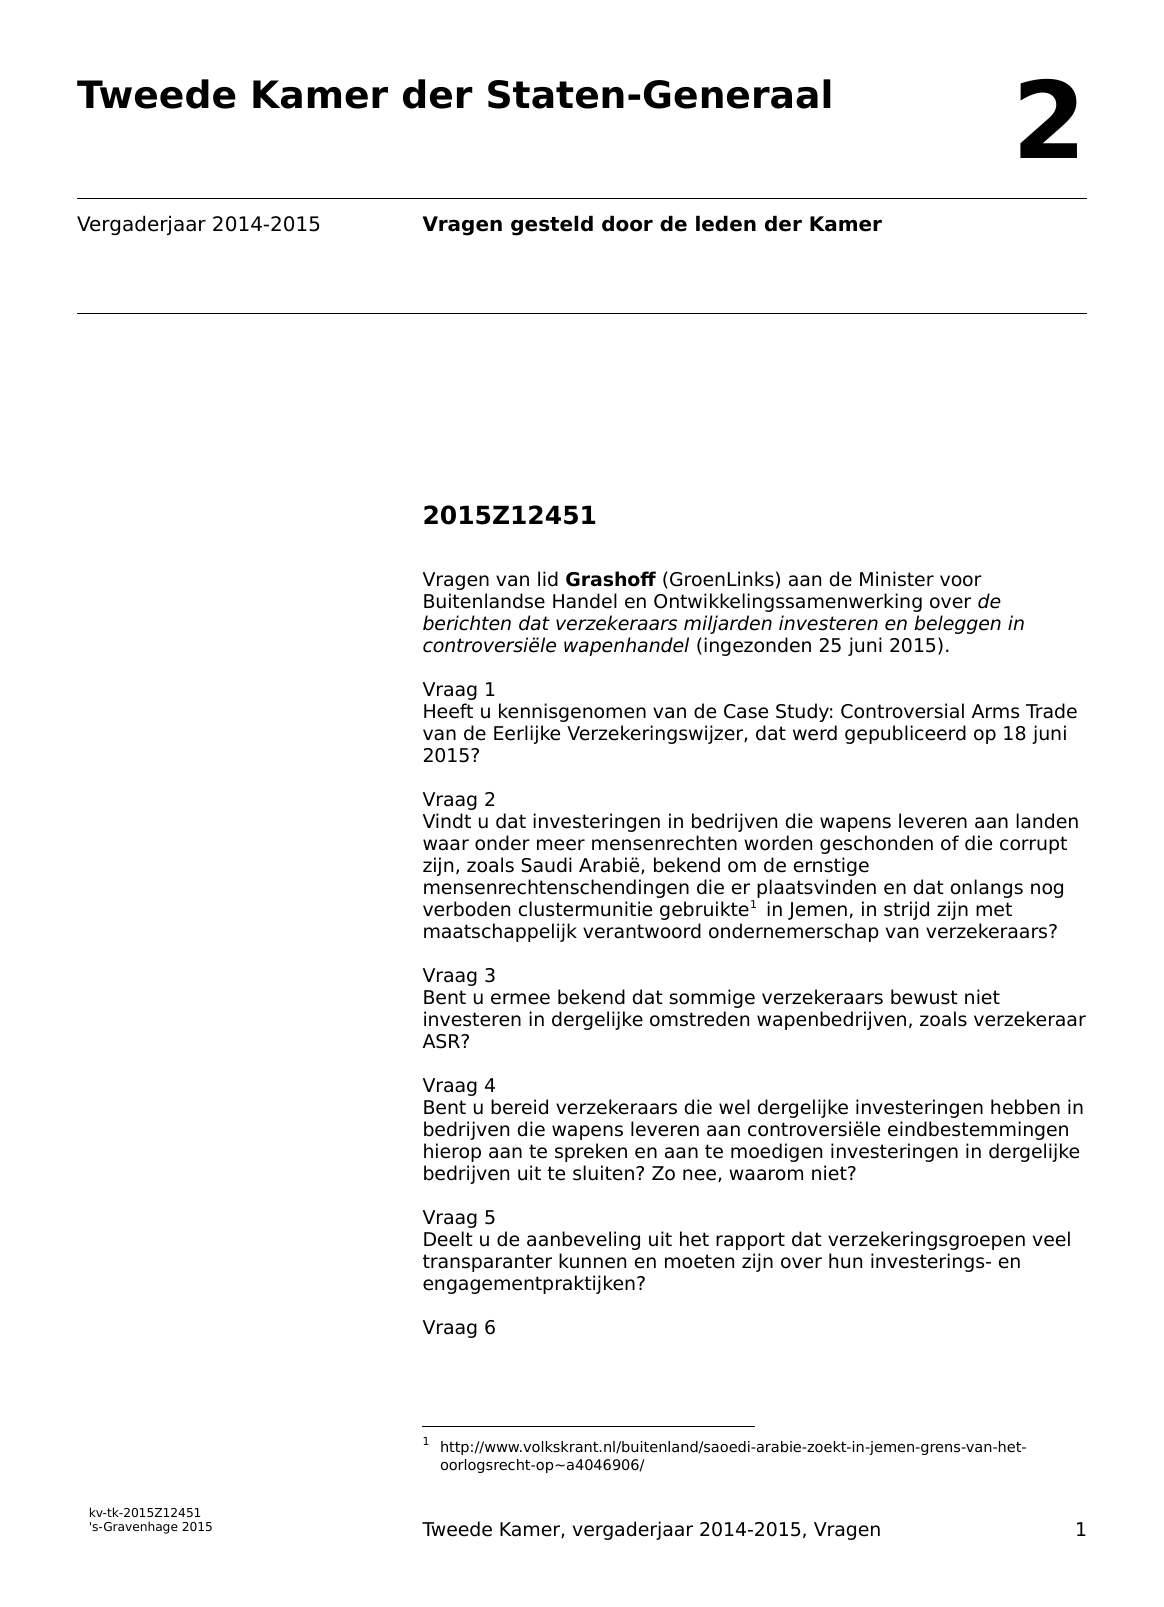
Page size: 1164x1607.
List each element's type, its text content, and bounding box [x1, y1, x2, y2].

table_header 2 [886, 59, 1087, 198]
text Vragen van lid Grashoff (GroenLinks) aan de Minister voor Buitenlandse Handel en Ontwikkelingssamenwerking over de berichten dat verzekeraars miljarden investeren en beleggen in controversiële wapenhandel (ingezonden 25 juni 2015). [422, 569, 1087, 657]
text Vraag 5 [422, 1207, 1087, 1229]
text Vraag 6 [422, 1317, 1087, 1339]
text Vraag 1 [422, 679, 1087, 701]
text Vindt u dat investeringen in bedrijven die wapens leveren aan landen waar onder meer mensenrechten worden geschonden of die corrupt zijn, zoals Saudi Arabië, bekend om de ernstige mensenrechtenschendingen die er plaatsvinden en dat onlangs nog verboden clustermunitie gebruikte in Jemen, in strijd zijn met maatschappelijk verantwoord ondernemerschap van verzekeraars? [422, 811, 1087, 943]
text kv-tk-2015Z12451 [88, 1506, 323, 1520]
table_header Tweede Kamer der Staten-Generaal [77, 59, 886, 198]
text Vraag 2 [422, 789, 1087, 811]
table_cell Vragen gesteld door de leden der Kamer [422, 199, 1087, 313]
text Bent u ermee bekend dat sommige verzekeraars bewust niet investeren in dergelijke omstreden wapenbedrijven, zoals verzekeraar ASR? [422, 987, 1087, 1053]
text 's-Gravenhage 2015 [88, 1520, 323, 1534]
text Vraag 3 [422, 965, 1087, 987]
text Heeft u kennisgenomen van de Case Study: Controversial Arms Trade van de Eerlijke Verzekeringswijzer, dat werd gepubliceerd op 18 juni 2015? [422, 701, 1087, 767]
text 2015Z12451 [422, 501, 1087, 531]
table_cell Vergaderjaar 2014-2015 [77, 199, 422, 313]
text Bent u bereid verzekeraars die wel dergelijke investeringen hebben in bedrijven die wapens leveren aan controversiële eindbestemmingen hierop aan te spreken en aan te moedigen investeringen in dergelijke bedrijven uit te sluiten? Zo nee, waarom niet? [422, 1097, 1087, 1185]
text Vraag 4 [422, 1075, 1087, 1097]
text http://www.volkskrant.nl/buitenland/saoedi-arabie-zoekt-in-jemen-grens-van-het-oorlogsrecht-op~a4046906/ [422, 1435, 1087, 1474]
text Deelt u de aanbeveling uit het rapport dat verzekeringsgroepen veel transparanter kunnen en moeten zijn over hun investerings- en engagementpraktijken? [422, 1229, 1087, 1295]
